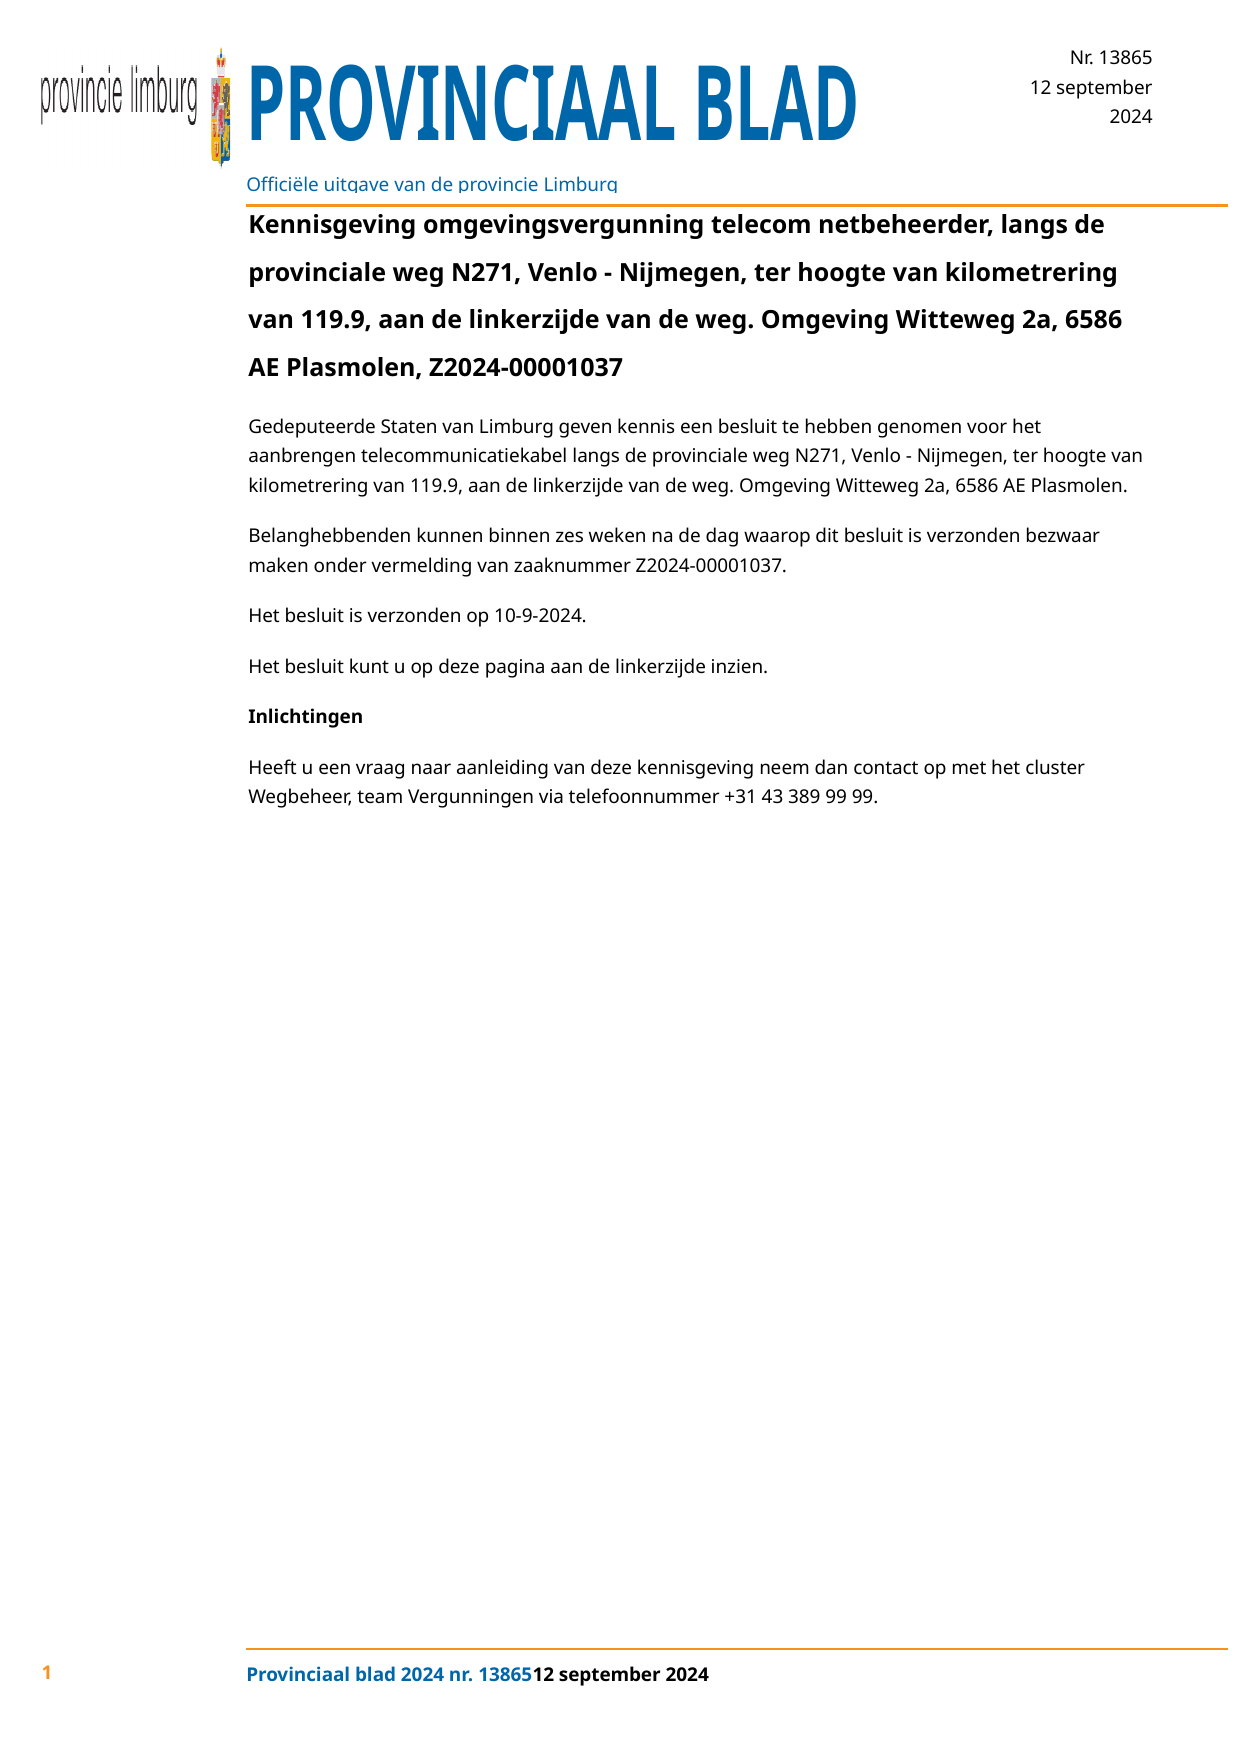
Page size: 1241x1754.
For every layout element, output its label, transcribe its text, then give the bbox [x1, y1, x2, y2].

text Belanghebbenden kunnen binnen zes weken na de dag waarop dit besluit is verzonden bezwaar maken onder vermelding van zaaknummer Z2024-00001037. [248, 523, 1152, 578]
text Gedeputeerde Staten van Limburg geven kennis een besluit te hebben genomen voor het aanbrengen telecommunicatiekabel langs de provinciale weg N271, Venlo - Nijmegen, ter hoogte van kilometrering van 119.9, aan de linkerzijde van de weg. Omgeving Witteweg 2a, 6586 AE Plasmolen. [248, 413, 1152, 498]
text Het besluit is verzonden op 10-9-2024. [248, 603, 1152, 628]
text Het besluit kunt u op deze pagina aan de linkerzijde inzien. [248, 653, 1152, 679]
picture [41, 47, 231, 172]
text Inlichtingen [248, 703, 1152, 729]
text Kennisgeving omgevingsvergunning telecom netbeheerder, langs de provinciale weg N271, Venlo - Nijmegen, ter hoogte van kilometrering van 119.9, aan de linkerzijde van de weg. Omgeving Witteweg 2a, 6586 AE Plasmolen, Z2024-00001037 [248, 207, 1152, 384]
text Heeft u een vraag naar aanleiding van deze kennisgeving neem dan contact op met het cluster Wegbeheer, team Vergunningen via telefoonnummer +31 43 389 99 99. [248, 754, 1152, 809]
